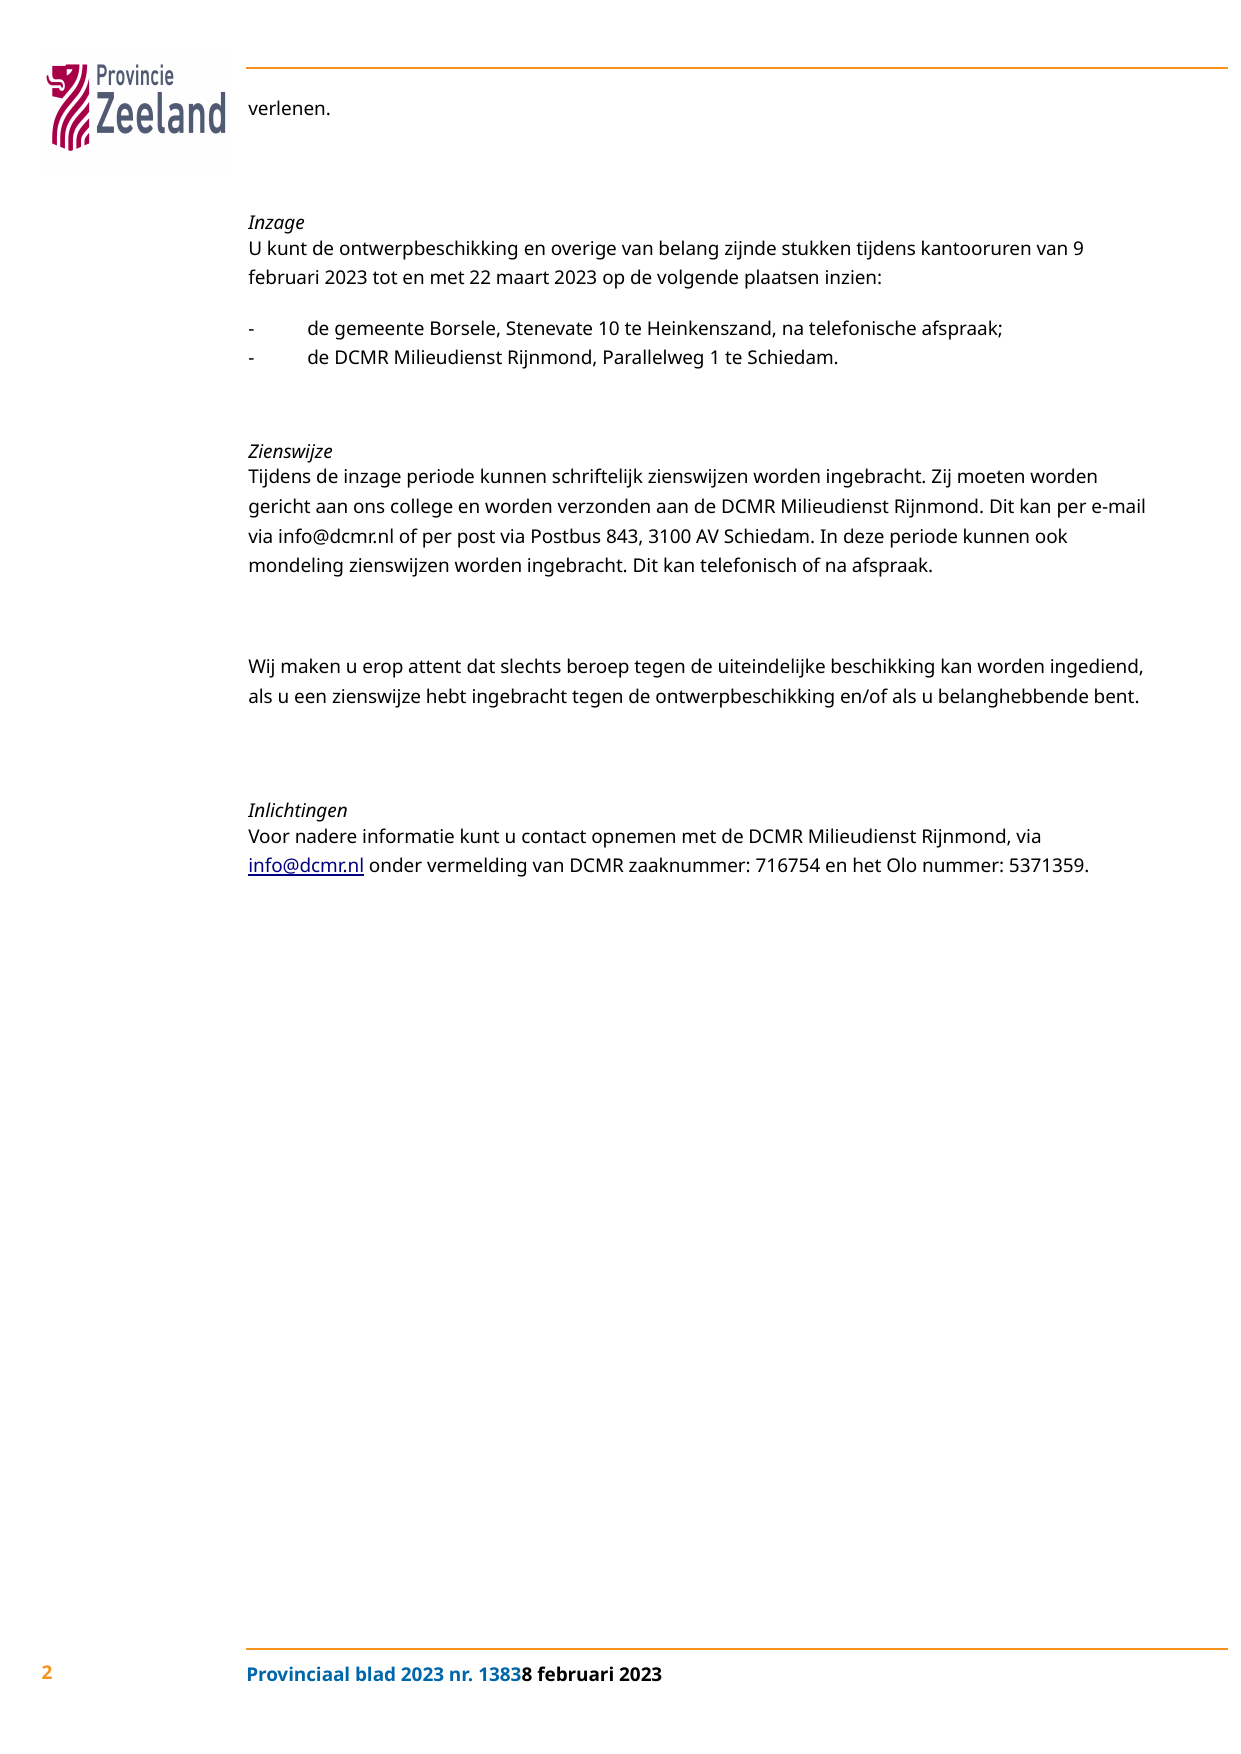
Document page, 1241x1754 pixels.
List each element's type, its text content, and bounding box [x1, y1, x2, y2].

text U kunt de ontwerpbeschikking en overige van belang zijnde stukken tijdens kantooruren van 9 februari 2023 tot en met 22 maart 2023 op de volgende plaatsen inzien: [248, 235, 1152, 290]
text Inzage [248, 209, 1152, 235]
text verlenen. [248, 95, 1152, 121]
list de DCMR Milieudienst Rijnmond, Parallelweg 1 te Schiedam. [248, 344, 1152, 370]
list de gemeente Borsele, Stenevate 10 te Heinkenszand, na telefonische afspraak; [248, 315, 1152, 341]
text Wij maken u erop attent dat slechts beroep tegen de uiteindelijke beschikking kan worden ingediend, als u een zienswijze hebt ingebracht tegen de ontwerpbeschikking en/of als u belanghebbende bent. [248, 653, 1152, 709]
text Inlichtingen [248, 797, 1152, 823]
text Tijdens de inzage periode kunnen schriftelijk zienswijzen worden ingebracht. Zij moeten worden gericht aan ons college en worden verzonden aan de DCMR Milieudienst Rijnmond. Dit kan per e-mail via info@dcmr.nl of per post via Postbus 843, 3100 AV Schiedam. In deze periode kunnen ook mondeling zienswijzen worden ingebracht. Dit kan telefonisch of na afspraak. [248, 464, 1152, 578]
picture [41, 47, 231, 172]
text Voor nadere informatie kunt u contact opnemen met de DCMR Milieudienst Rijnmond, via info@dcmr.nl onder vermelding van DCMR zaaknummer: 716754 en het Olo nummer: 5371359. [248, 823, 1152, 878]
text Zienswijze [248, 438, 1152, 464]
